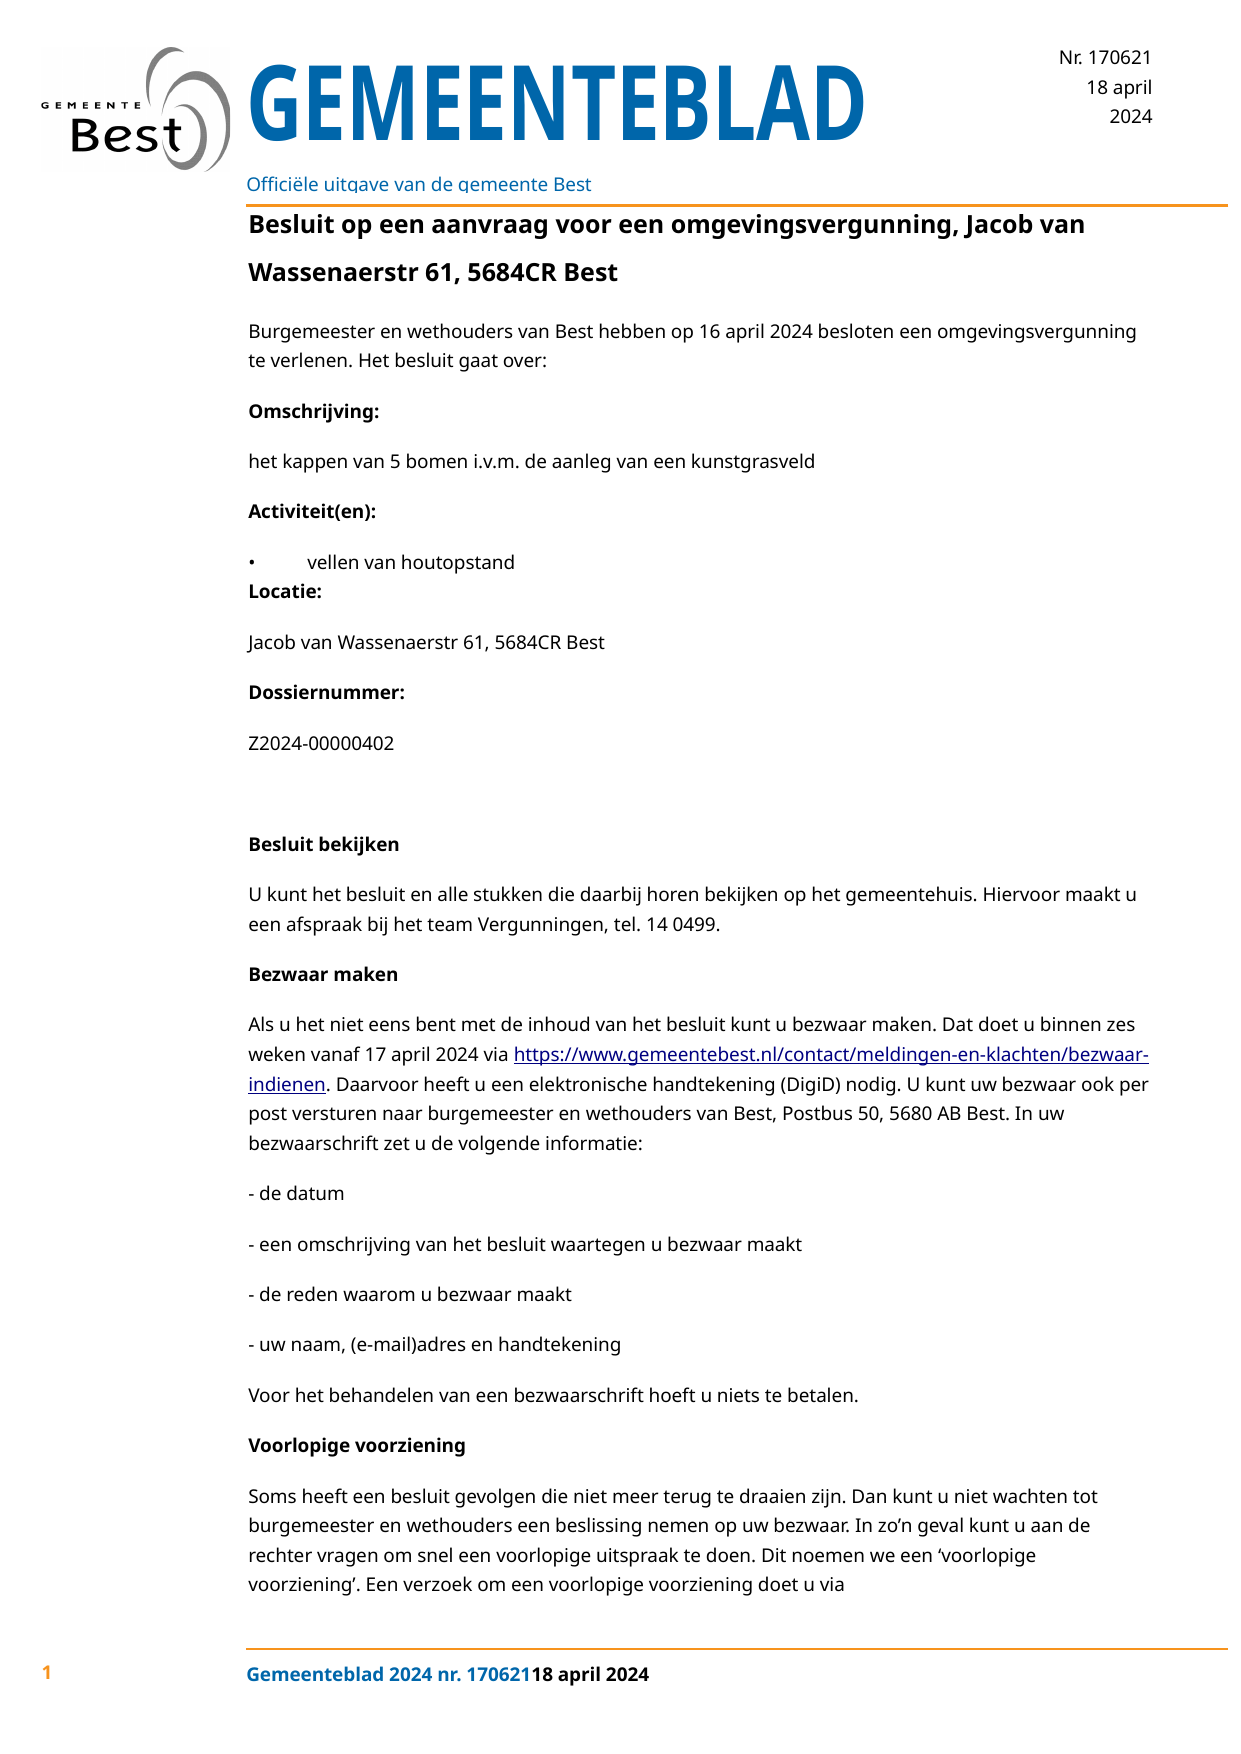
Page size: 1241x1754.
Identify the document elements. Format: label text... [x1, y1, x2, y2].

text Voor het behandelen van een bezwaarschrift hoeft u niets te betalen. [248, 1382, 1152, 1408]
list vellen van houtopstand [248, 549, 1152, 575]
text - een omschrijving van het besluit waartegen u bezwaar maakt [248, 1231, 1152, 1257]
text Besluit op een aanvraag voor een omgevingsvergunning, Jacob van Wassenaerstr 61, 5684CR Best [248, 207, 1152, 288]
text Dossiernummer: [248, 679, 1152, 705]
text Bezwaar maken [248, 961, 1152, 987]
text Jacob van Wassenaerstr 61, 5684CR Best [248, 629, 1152, 655]
text Z2024-00000402 [248, 730, 1152, 756]
text U kunt het besluit en alle stukken die daarbij horen bekijken op het gemeentehuis. Hiervoor maakt u een afspraak bij het team Vergunningen, tel. 14 0499. [248, 881, 1152, 937]
text - uw naam, (e-mail)adres en handtekening [248, 1332, 1152, 1357]
text Voorlopige voorziening [248, 1432, 1152, 1458]
text Besluit bekijken [248, 831, 1152, 857]
text het kappen van 5 bomen i.v.m. de aanleg van een kunstgrasveld [248, 448, 1152, 474]
text Activiteit(en): [248, 499, 1152, 524]
text - de datum [248, 1180, 1152, 1206]
text Als u het niet eens bent met de inhoud van het besluit kunt u bezwaar maken. Dat doet u binnen zes weken vanaf 17 april 2024 via https://www.gemeentebest.nl/contact/meldingen-en-klachten/bezwaar-indienen. Daarvoor heeft u een elektronische handtekening (DigiD) nodig. U kunt uw bezwaar ook per post versturen naar burgemeester en wethouders van Best, Postbus 50, 5680 AB Best. In uw bezwaarschrift zet u de volgende informatie: [248, 1012, 1152, 1156]
text Burgemeester en wethouders van Best hebben op 16 april 2024 besloten een omgevingsvergunning te verlenen. Het besluit gaat over: [248, 318, 1152, 373]
text - de reden waarom u bezwaar maakt [248, 1281, 1152, 1307]
text Locatie: [248, 579, 1152, 604]
text Soms heeft een besluit gevolgen die niet meer terug te draaien zijn. Dan kunt u niet wachten tot burgemeester en wethouders een beslissing nemen op uw bezwaar. In zo’n geval kunt u aan de rechter vragen om snel een voorlopige uitspraak te doen. Dit noemen we een ‘voorlopige voorziening’. Een verzoek om een voorlopige voorziening doet u via [248, 1483, 1152, 1597]
text Omschrijving: [248, 398, 1152, 424]
picture [41, 47, 231, 172]
